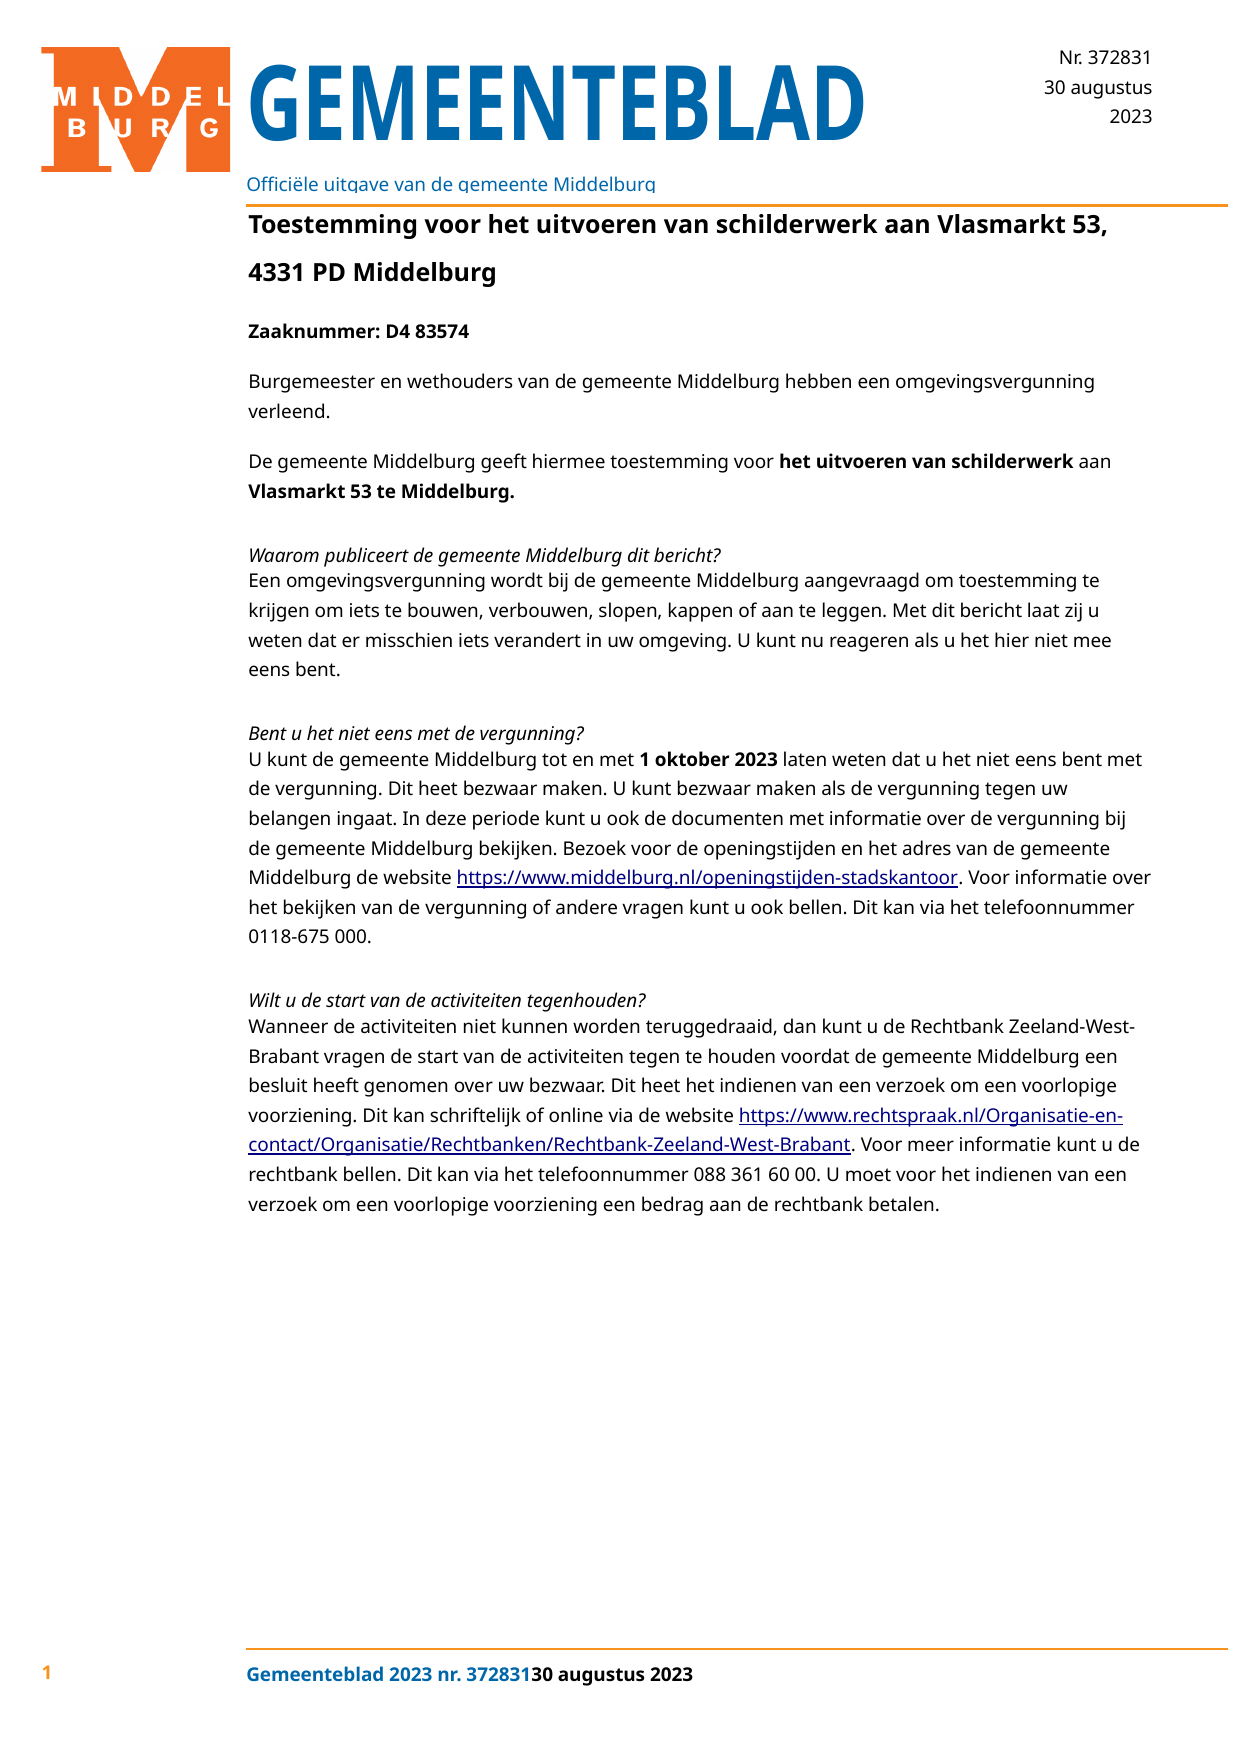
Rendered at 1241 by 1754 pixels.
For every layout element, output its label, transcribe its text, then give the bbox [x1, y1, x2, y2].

text Toestemming voor het uitvoeren van schilderwerk aan Vlasmarkt 53, 4331 PD Middelburg [248, 207, 1152, 288]
text Wanneer de activiteiten niet kunnen worden teruggedraaid, dan kunt u de Rechtbank Zeeland-West-Brabant vragen de start van de activiteiten tegen te houden voordat de gemeente Middelburg een besluit heeft genomen over uw bezwaar. Dit heet het indienen van een verzoek om een voorlopige voorziening. Dit kan schriftelijk of online via de website https://www.rechtspraak.nl/Organisatie-en-contact/Organisatie/Rechtbanken/Rechtbank-Zeeland-West-Brabant. Voor meer informatie kunt u de rechtbank bellen. Dit kan via het telefoonnummer 088 361 60 00. U moet voor het indienen van een verzoek om een voorlopige voorziening een bedrag aan de rechtbank betalen. [248, 1013, 1152, 1216]
text Bent u het niet eens met de vergunning? [248, 720, 1152, 746]
text Burgemeester en wethouders van de gemeente Middelburg hebben een omgevingsvergunning verleend. [248, 368, 1152, 424]
text Een omgevingsvergunning wordt bij de gemeente Middelburg aangevraagd om toestemming te krijgen om iets te bouwen, verbouwen, slopen, kappen of aan te leggen. Met dit bericht laat zij u weten dat er misschien iets verandert in uw omgeving. U kunt nu reageren als u het hier niet mee eens bent. [248, 568, 1152, 682]
text De gemeente Middelburg geeft hiermee toestemming voor het uitvoeren van schilderwerk aan Vlasmarkt 53 te Middelburg. [248, 448, 1152, 504]
text Wilt u de start van de activiteiten tegenhouden? [248, 987, 1152, 1013]
text Zaaknummer: D4 83574 [248, 318, 1152, 344]
text U kunt de gemeente Middelburg tot en met 1 oktober 2023 laten weten dat u het niet eens bent met de vergunning. Dit heet bezwaar maken. U kunt bezwaar maken als de vergunning tegen uw belangen ingaat. In deze periode kunt u ook de documenten met informatie over de vergunning bij de gemeente Middelburg bekijken. Bezoek voor de openingstijden en het adres van de gemeente Middelburg de website https://www.middelburg.nl/openingstijden-stadskantoor. Voor informatie over het bekijken van de vergunning of andere vragen kunt u ook bellen. Dit kan via het telefoonnummer 0118-675 000. [248, 746, 1152, 949]
text Waarom publiceert de gemeente Middelburg dit bericht? [248, 542, 1152, 568]
picture [41, 47, 231, 172]
